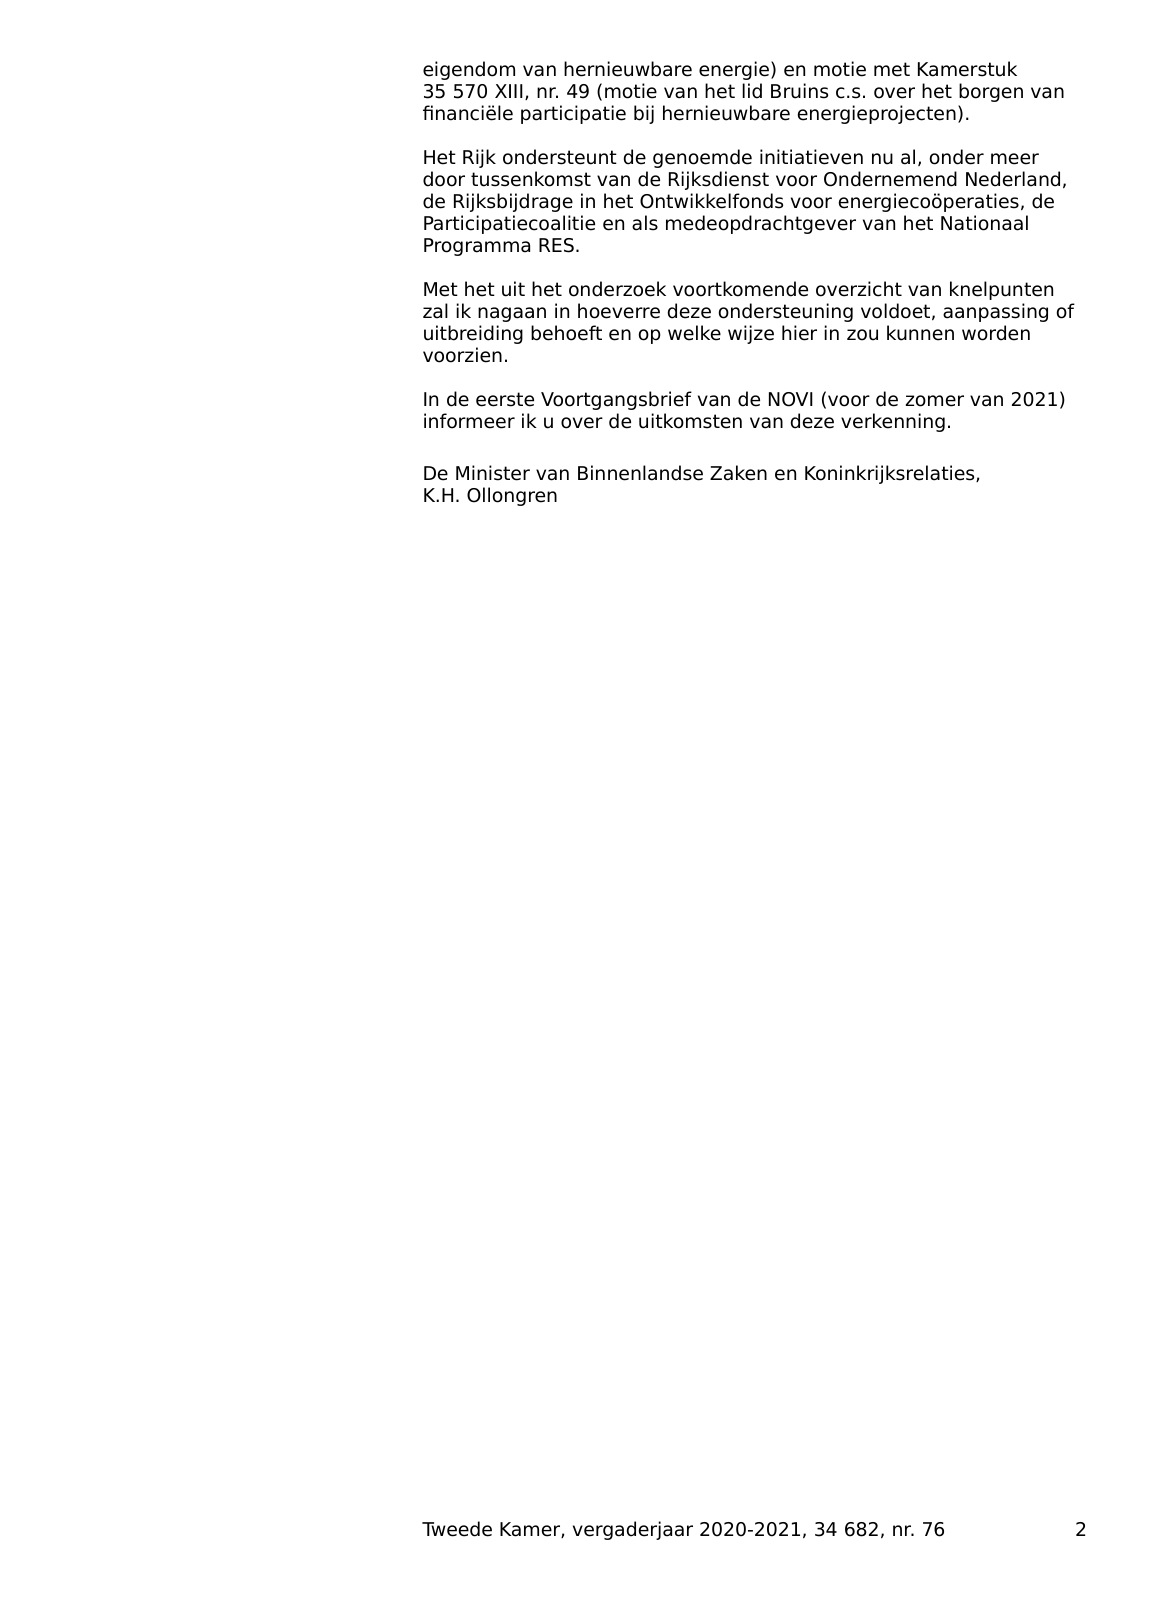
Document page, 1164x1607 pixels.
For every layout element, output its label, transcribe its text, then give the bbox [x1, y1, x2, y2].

text eigendom van hernieuwbare energie) en motie met Kamerstuk 35 570 XIII, nr. 49 (motie van het lid Bruins c.s. over het borgen van financiële participatie bij hernieuwbare energieprojecten). [422, 59, 1087, 125]
text In de eerste Voortgangsbrief van de NOVI (voor de zomer van 2021) informeer ik u over de uitkomsten van deze verkenning. [422, 389, 1087, 433]
text De Minister van Binnenlandse Zaken en Koninkrijksrelaties, K.H. Ollongren [422, 463, 1087, 507]
text Het Rijk ondersteunt de genoemde initiatieven nu al, onder meer door tussenkomst van de Rijksdienst voor Ondernemend Nederland, de Rijksbijdrage in het Ontwikkelfonds voor energiecoöperaties, de Participatiecoalitie en als medeopdrachtgever van het Nationaal Programma RES. [422, 147, 1087, 257]
text Met het uit het onderzoek voortkomende overzicht van knelpunten zal ik nagaan in hoeverre deze ondersteuning voldoet, aanpassing of uitbreiding behoeft en op welke wijze hier in zou kunnen worden voorzien. [422, 279, 1087, 367]
